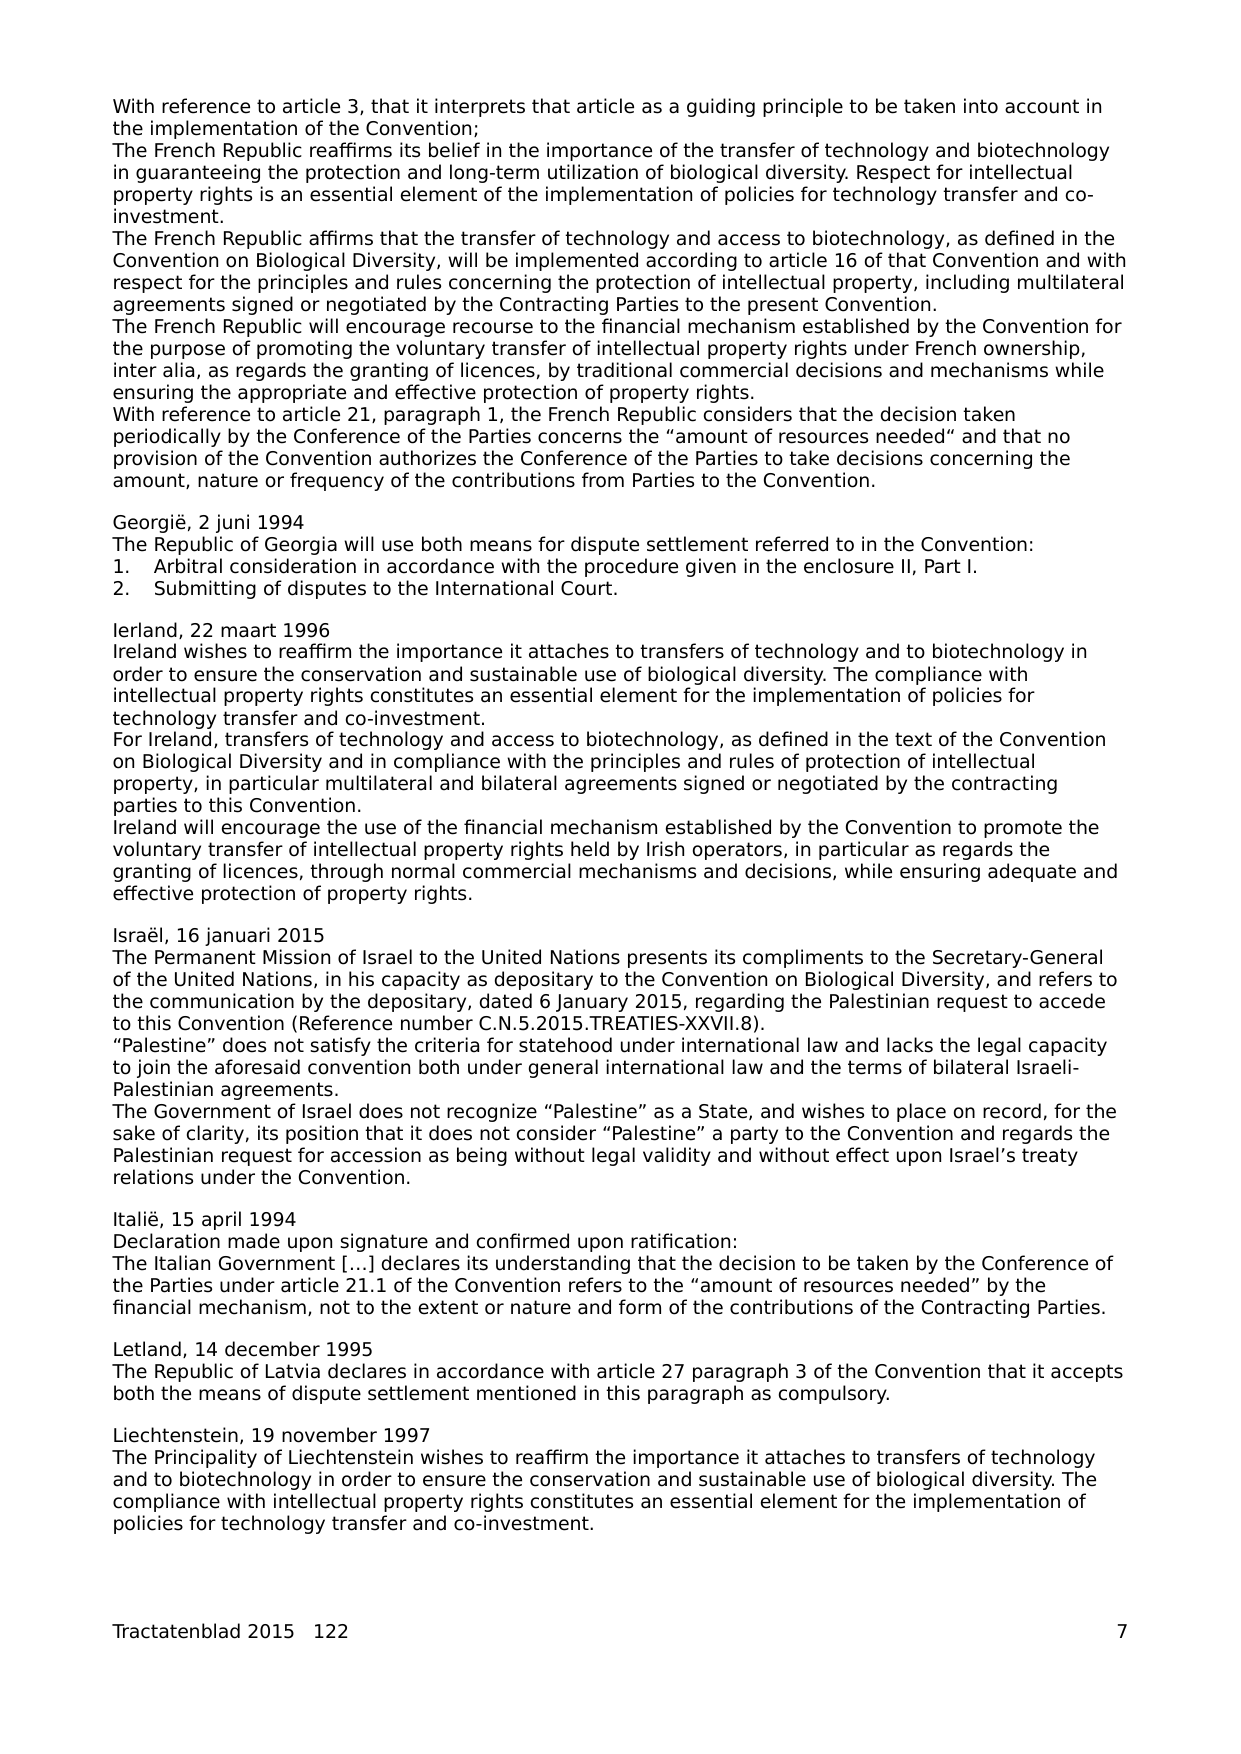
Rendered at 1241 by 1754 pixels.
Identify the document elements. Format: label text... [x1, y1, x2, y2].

text 1. Arbitral consideration in accordance with the procedure given in the enclosure II, Part I. [112, 556, 1128, 577]
text The French Republic reaffirms its belief in the importance of the transfer of technology and biotechnology in guaranteeing the protection and long-term utilization of biological diversity. Respect for intellectual property rights is an essential element of the implementation of policies for technology transfer and co-investment. [112, 140, 1128, 228]
text Georgië, 2 juni 1994 [112, 512, 1128, 533]
text Israël, 16 januari 2015 [112, 925, 1128, 947]
text Italië, 15 april 1994 [112, 1209, 1128, 1231]
text The Republic of Georgia will use both means for dispute settlement referred to in the Convention: [112, 533, 1128, 556]
text The French Republic affirms that the transfer of technology and access to biotechnology, as defined in the Convention on Biological Diversity, will be implemented according to article 16 of that Convention and with respect for the principles and rules concerning the protection of intellectual property, including multilateral agreements signed or negotiated by the Contracting Parties to the present Convention. [112, 228, 1128, 316]
text The Government of Israel does not recognize “Palestine” as a State, and wishes to place on record, for the sake of clarity, its position that it does not consider “Palestine” a party to the Convention and regards the Palestinian request for accession as being without legal validity and without effect upon Israel’s treaty relations under the Convention. [112, 1101, 1128, 1189]
text Liechtenstein, 19 november 1997 [112, 1425, 1128, 1447]
text The Italian Government […] declares its understanding that the decision to be taken by the Conference of the Parties under article 21.1 of the Convention refers to the “amount of resources needed” by the financial mechanism, not to the extent or nature and form of the contributions of the Contracting Parties. [112, 1253, 1128, 1319]
text The Principality of Liechtenstein wishes to reaffirm the importance it attaches to transfers of technology and to biotechnology in order to ensure the conservation and sustainable use of biological diversity. The compliance with intellectual property rights constitutes an essential element for the implementation of policies for technology transfer and co-investment. [112, 1447, 1128, 1535]
text Ierland, 22 maart 1996 [112, 619, 1128, 641]
text With reference to article 21, paragraph 1, the French Republic considers that the decision taken periodically by the Conference of the Parties concerns the “amount of resources needed“ and that no provision of the Convention authorizes the Conference of the Parties to take decisions concerning the amount, nature or frequency of the contributions from Parties to the Convention. [112, 404, 1128, 492]
text The French Republic will encourage recourse to the financial mechanism established by the Convention for the purpose of promoting the voluntary transfer of intellectual property rights under French ownership, inter alia, as regards the granting of licences, by traditional commercial decisions and mechanisms while ensuring the appropriate and effective protection of property rights. [112, 316, 1128, 404]
text With reference to article 3, that it interprets that article as a guiding principle to be taken into account in the implementation of the Convention; [112, 96, 1128, 140]
text Ireland wishes to reaffirm the importance it attaches to transfers of technology and to biotechnology in order to ensure the conservation and sustainable use of biological diversity. The compliance with intellectual property rights constitutes an essential element for the implementation of policies for technology transfer and co-investment. [112, 641, 1128, 729]
text “Palestine” does not satisfy the criteria for statehood under international law and lacks the legal capacity to join the aforesaid convention both under general international law and the terms of bilateral Israeli-Palestinian agreements. [112, 1035, 1128, 1101]
text Letland, 14 december 1995 [112, 1339, 1128, 1361]
text For Ireland, transfers of technology and access to biotechnology, as defined in the text of the Convention on Biological Diversity and in compliance with the principles and rules of protection of intellectual property, in particular multilateral and bilateral agreements signed or negotiated by the contracting parties to this Convention. [112, 729, 1128, 817]
text Declaration made upon signature and confirmed upon ratification: [112, 1231, 1128, 1253]
text The Republic of Latvia declares in accordance with article 27 paragraph 3 of the Convention that it accepts both the means of dispute settlement mentioned in this paragraph as compulsory. [112, 1361, 1128, 1405]
text The Permanent Mission of Israel to the United Nations presents its compliments to the Secretary-General of the United Nations, in his capacity as depositary to the Convention on Biological Diversity, and refers to the communication by the depositary, dated 6 January 2015, regarding the Palestinian request to accede to this Convention (Reference number C.N.5.2015.TREATIES-XXVII.8). [112, 947, 1128, 1035]
text 2. Submitting of disputes to the International Court. [112, 577, 1128, 599]
text Ireland will encourage the use of the financial mechanism established by the Convention to promote the voluntary transfer of intellectual property rights held by Irish operators, in particular as regards the granting of licences, through normal commercial mechanisms and decisions, while ensuring adequate and effective protection of property rights. [112, 817, 1128, 905]
